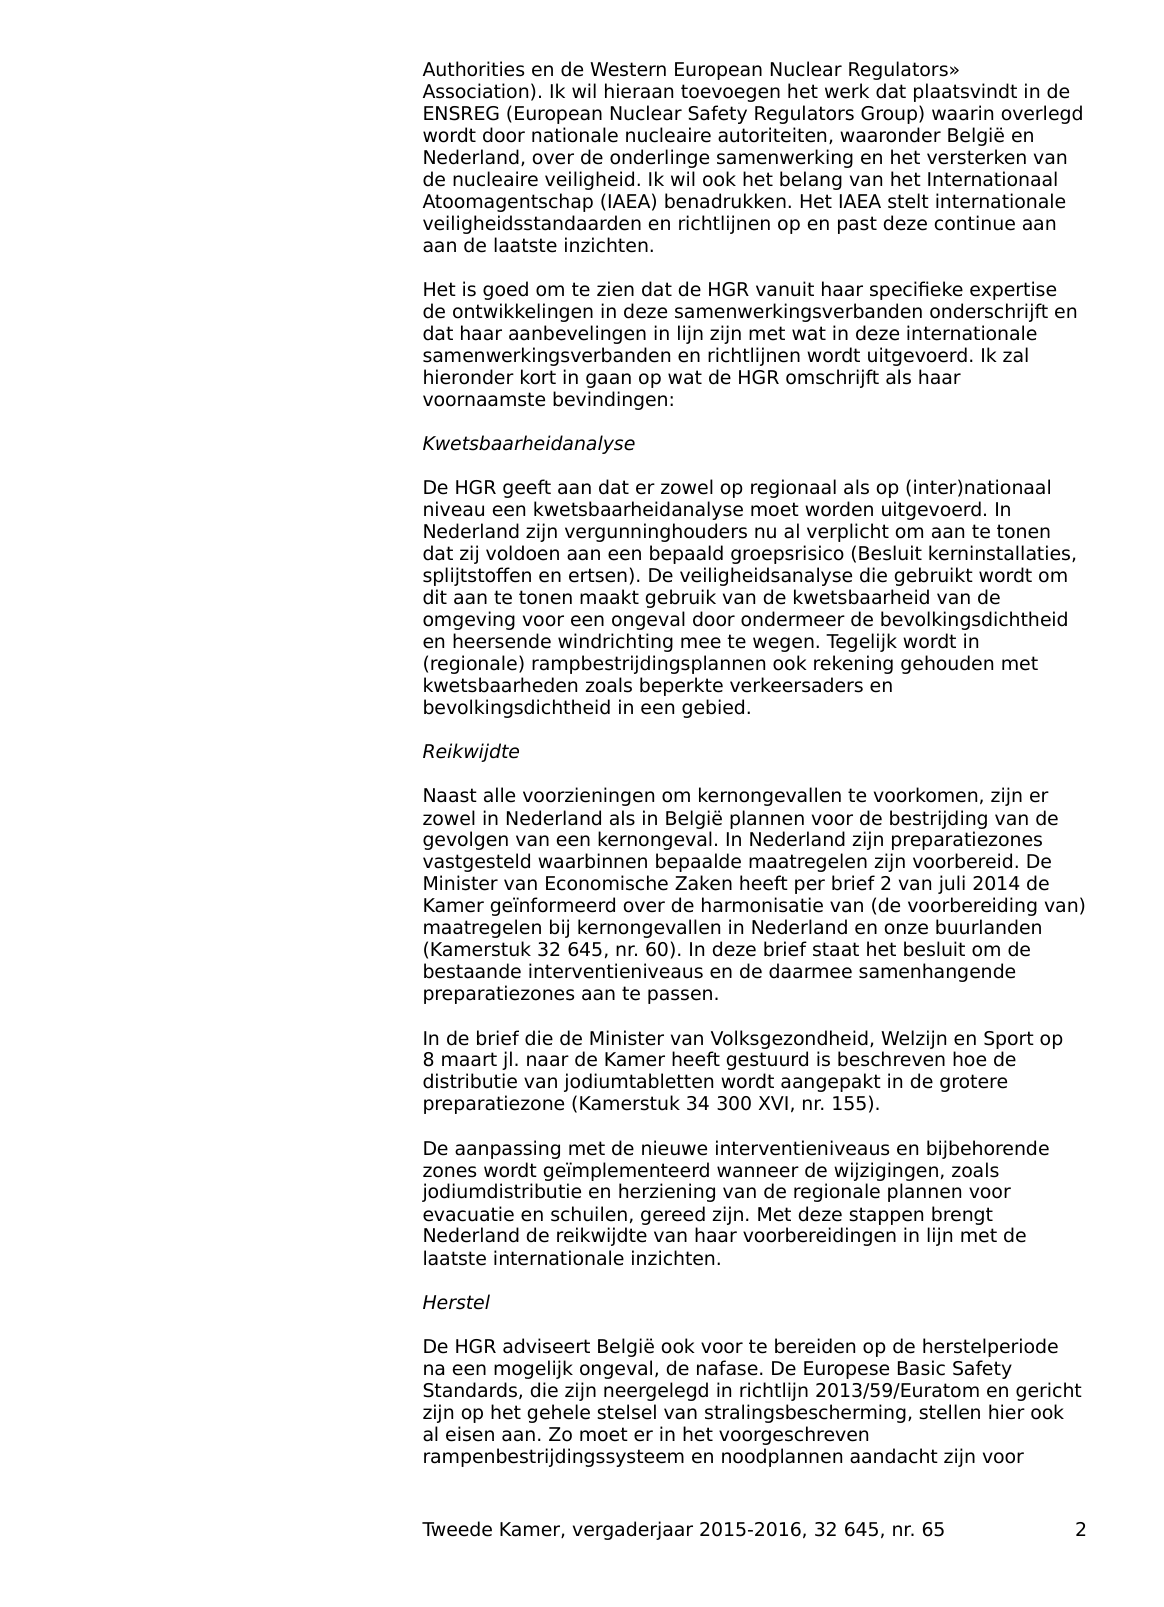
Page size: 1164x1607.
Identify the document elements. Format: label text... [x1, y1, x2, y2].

subtitle Herstel [422, 1292, 1087, 1313]
subtitle Reikwijdte [422, 741, 1087, 763]
text Naast alle voorzieningen om kernongevallen te voorkomen, zijn er zowel in Nederland als in België plannen voor de bestrijding van de gevolgen van een kernongeval. In Nederland zijn preparatiezones vastgesteld waarbinnen bepaalde maatregelen zijn voorbereid. De Minister van Economische Zaken heeft per brief 2 van juli 2014 de Kamer geïnformeerd over de harmonisatie van (de voorbereiding van) maatregelen bij kernongevallen in Nederland en onze buurlanden (Kamerstuk 32 645, nr. 60). In deze brief staat het besluit om de bestaande interventieniveaus en de daarmee samenhangende preparatiezones aan te passen. [422, 785, 1087, 1005]
text De HGR adviseert België ook voor te bereiden op de herstelperiode na een mogelijk ongeval, de nafase. De Europese Basic Safety Standards, die zijn neergelegd in richtlijn 2013/59/Euratom en gericht zijn op het gehele stelsel van stralingsbescherming, stellen hier ook al eisen aan. Zo moet er in het voorgeschreven rampenbestrijdingssysteem en noodplannen aandacht zijn voor [422, 1336, 1087, 1468]
text Het is goed om te zien dat de HGR vanuit haar specifieke expertise de ontwikkelingen in deze samenwerkingsverbanden onderschrijft en dat haar aanbevelingen in lijn zijn met wat in deze internationale samenwerkingsverbanden en richtlijnen wordt uitgevoerd. Ik zal hieronder kort in gaan op wat de HGR omschrijft als haar voornaamste bevindingen: [422, 279, 1087, 411]
text De HGR geeft aan dat er zowel op regionaal als op (inter)nationaal niveau een kwetsbaarheidanalyse moet worden uitgevoerd. In Nederland zijn vergunninghouders nu al verplicht om aan te tonen dat zij voldoen aan een bepaald groepsrisico (Besluit kerninstallaties, splijtstoffen en ertsen). De veiligheidsanalyse die gebruikt wordt om dit aan te tonen maakt gebruik van de kwetsbaarheid van de omgeving voor een ongeval door ondermeer de bevolkingsdichtheid en heersende windrichting mee te wegen. Tegelijk wordt in (regionale) rampbestrijdingsplannen ook rekening gehouden met kwetsbaarheden zoals beperkte verkeersaders en bevolkingsdichtheid in een gebied. [422, 477, 1087, 719]
text Nederland, over de onderlinge samenwerking en het versterken van de nucleaire veiligheid. Ik wil ook het belang van het Internationaal Atoomagentschap (IAEA) benadrukken. Het IAEA stelt internationale veiligheidsstandaarden en richtlijnen op en past deze continue aan aan de laatste inzichten. [422, 147, 1087, 257]
text Authorities en de Western European Nuclear Regulators» Association). Ik wil hieraan toevoegen het werk dat plaatsvindt in de ENSREG (European Nuclear Safety Regulators Group) waarin overlegd wordt door nationale nucleaire autoriteiten, waaronder België en [422, 59, 1087, 147]
text De aanpassing met de nieuwe interventieniveaus en bijbehorende zones wordt geïmplementeerd wanneer de wijzigingen, zoals jodiumdistributie en herziening van de regionale plannen voor evacuatie en schuilen, gereed zijn. Met deze stappen brengt Nederland de reikwijdte van haar voorbereidingen in lijn met de laatste internationale inzichten. [422, 1137, 1087, 1269]
subtitle Kwetsbaarheidanalyse [422, 433, 1087, 455]
text In de brief die de Minister van Volksgezondheid, Welzijn en Sport op 8 maart jl. naar de Kamer heeft gestuurd is beschreven hoe de distributie van jodiumtabletten wordt aangepakt in de grotere preparatiezone (Kamerstuk 34 300 XVI, nr. 155). [422, 1027, 1087, 1115]
